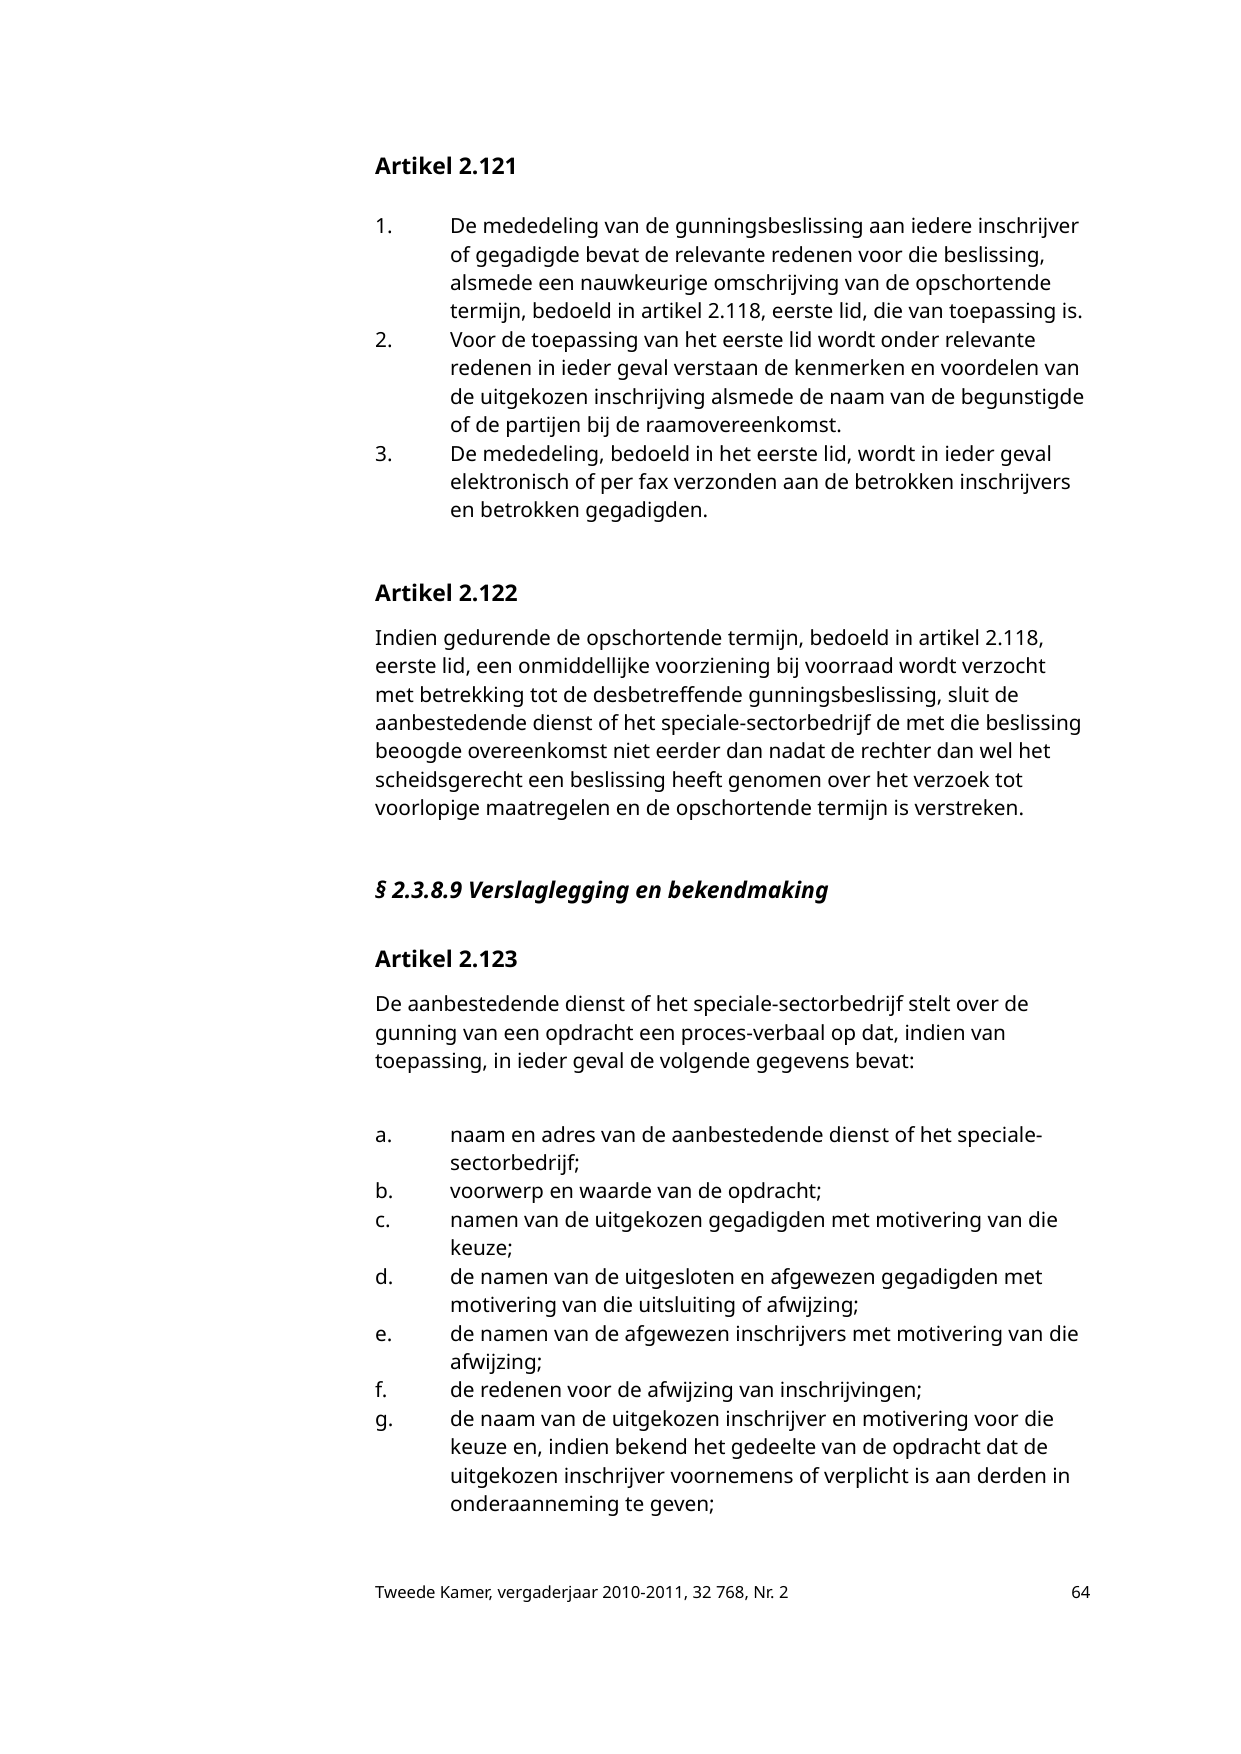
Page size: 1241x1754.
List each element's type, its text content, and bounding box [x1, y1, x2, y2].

subtitle § 2.3.8.9 Verslaglegging en bekendmaking [375, 874, 1090, 906]
subtitle Artikel 2.122 [375, 577, 1090, 608]
list De mededeling van de gunningsbeslissing aan iedere inschrijver of gegadigde bevat de relevante redenen voor die beslissing, alsmede een nauwkeurige omschrijving van de opschortende termijn, bedoeld in artikel 2.118, eerste lid, die van toepassing is. [375, 211, 1090, 325]
subtitle Artikel 2.123 [375, 943, 1090, 974]
list namen van de uitgekozen gegadigden met motivering van die keuze; [375, 1205, 1090, 1262]
list Voor de toepassing van het eerste lid wordt onder relevante redenen in ieder geval verstaan de kenmerken en voordelen van de uitgekozen inschrijving alsmede de naam van de begunstigde of de partijen bij de raamovereenkomst. [375, 325, 1090, 439]
text Indien gedurende de opschortende termijn, bedoeld in artikel 2.118, eerste lid, een onmiddellijke voorziening bij voorraad wordt verzocht met betrekking tot de desbetreffende gunningsbeslissing, sluit de aanbestedende dienst of het speciale-sectorbedrijf de met die beslissing beoogde overeenkomst niet eerder dan nadat de rechter dan wel het scheidsgerecht een beslissing heeft genomen over het verzoek tot voorlopige maatregelen en de opschortende termijn is verstreken. [375, 623, 1090, 822]
list naam en adres van de aanbestedende dienst of het speciale-sectorbedrijf; [375, 1120, 1090, 1177]
list de redenen voor de afwijzing van inschrijvingen; [375, 1376, 1090, 1404]
subtitle Artikel 2.121 [375, 150, 1090, 181]
list de namen van de afgewezen inschrijvers met motivering van die afwijzing; [375, 1319, 1090, 1376]
list de namen van de uitgesloten en afgewezen gegadigden met motivering van die uitsluiting of afwijzing; [375, 1262, 1090, 1319]
list De mededeling, bedoeld in het eerste lid, wordt in ieder geval elektronisch of per fax verzonden aan de betrokken inschrijvers en betrokken gegadigden. [375, 439, 1090, 524]
text De aanbestedende dienst of het speciale-sectorbedrijf stelt over de gunning van een opdracht een proces-verbaal op dat, indien van toepassing, in ieder geval de volgende gegevens bevat: [375, 989, 1090, 1075]
list voorwerp en waarde van de opdracht; [375, 1177, 1090, 1205]
list de naam van de uitgekozen inschrijver en motivering voor die keuze en, indien bekend het gedeelte van de opdracht dat de uitgekozen inschrijver voornemens of verplicht is aan derden in onderaanneming te geven; [375, 1404, 1090, 1518]
